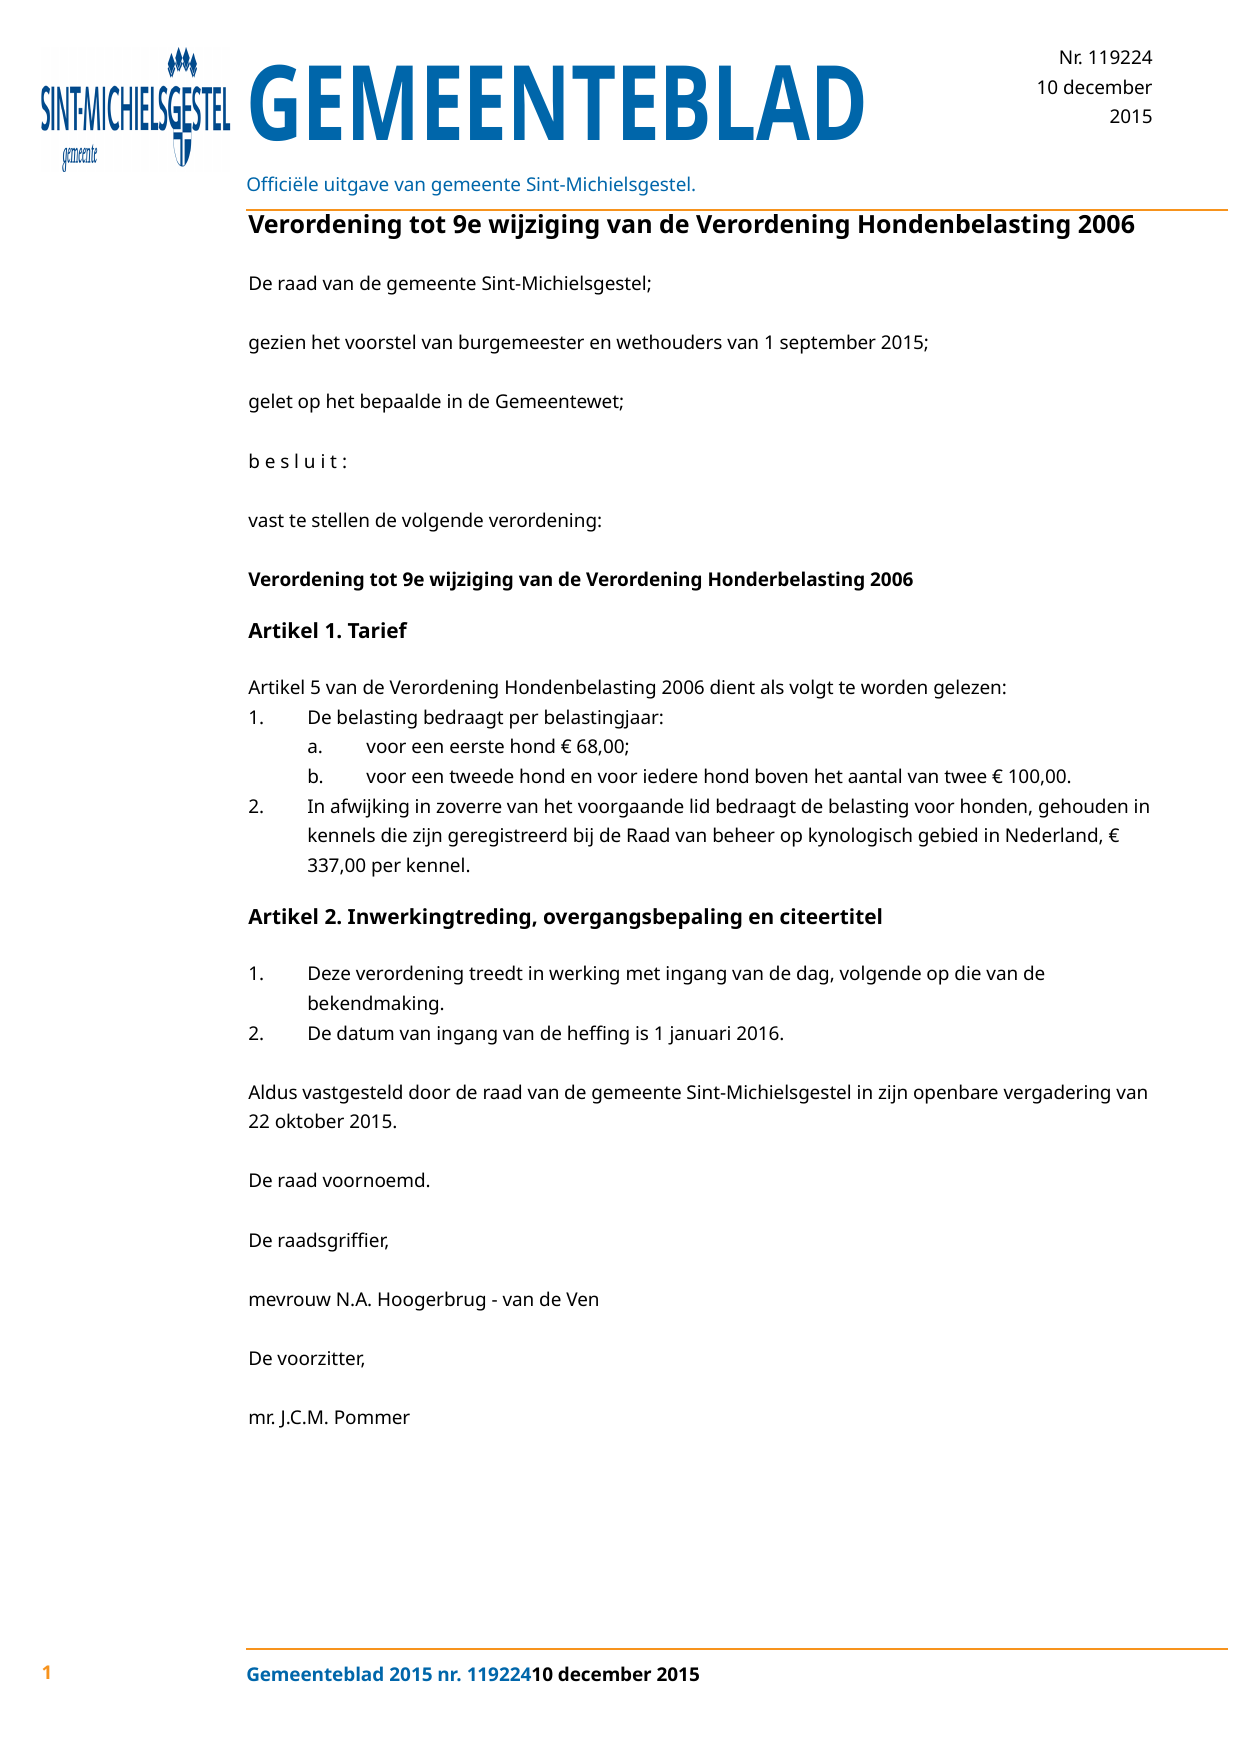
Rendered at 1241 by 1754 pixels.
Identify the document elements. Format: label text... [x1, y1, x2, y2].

list voor een eerste hond € 68,00; [307, 734, 1152, 759]
list In afwijking in zoverre van het voorgaande lid bedraagt de belasting voor honden, gehouden in kennels die zijn geregistreerd bij de Raad van beheer op kynologisch gebied in Nederland, € 337,00 per kennel. [248, 793, 1152, 878]
text Aldus vastgesteld door de raad van de gemeente Sint-Michielsgestel in zijn openbare vergadering van 22 oktober 2015. [248, 1079, 1152, 1134]
text De raadsgriffier, [248, 1227, 1152, 1252]
text mevrouw N.A. Hoogerbrug - van de Ven [248, 1286, 1152, 1312]
text Verordening tot 9e wijziging van de Verordening Honderbelasting 2006 [248, 566, 1152, 592]
text Verordening tot 9e wijziging van de Verordening Hondenbelasting 2006 [248, 211, 1152, 241]
list voor een tweede hond en voor iedere hond boven het aantal van twee € 100,00. [307, 763, 1152, 789]
text Artikel 1. Tarief [248, 617, 1152, 645]
text gelet op het bepaalde in de Gemeentewet; [248, 389, 1152, 414]
text vast te stellen de volgende verordening: [248, 507, 1152, 533]
text Artikel 5 van de Verordening Hondenbelasting 2006 dient als volgt te worden gelezen: [248, 674, 1152, 700]
picture [41, 47, 231, 172]
text Artikel 2. Inwerkingtreding, overgangsbepaling en citeertitel [248, 902, 1152, 931]
text De raad van de gemeente Sint-Michielsgestel; [248, 270, 1152, 296]
text mr. J.C.M. Pommer [248, 1404, 1152, 1430]
text b e s l u i t : [248, 448, 1152, 473]
text De raad voornoemd. [248, 1168, 1152, 1193]
list Deze verordening treedt in werking met ingang van de dag, volgende op die van de bekendmaking. [248, 961, 1152, 1016]
text De voorzitter, [248, 1345, 1152, 1371]
text gezien het voorstel van burgemeester en wethouders van 1 september 2015; [248, 329, 1152, 355]
list De belasting bedraagt per belastingjaar: [248, 704, 1152, 730]
list De datum van ingang van de heffing is 1 januari 2016. [248, 1020, 1152, 1045]
